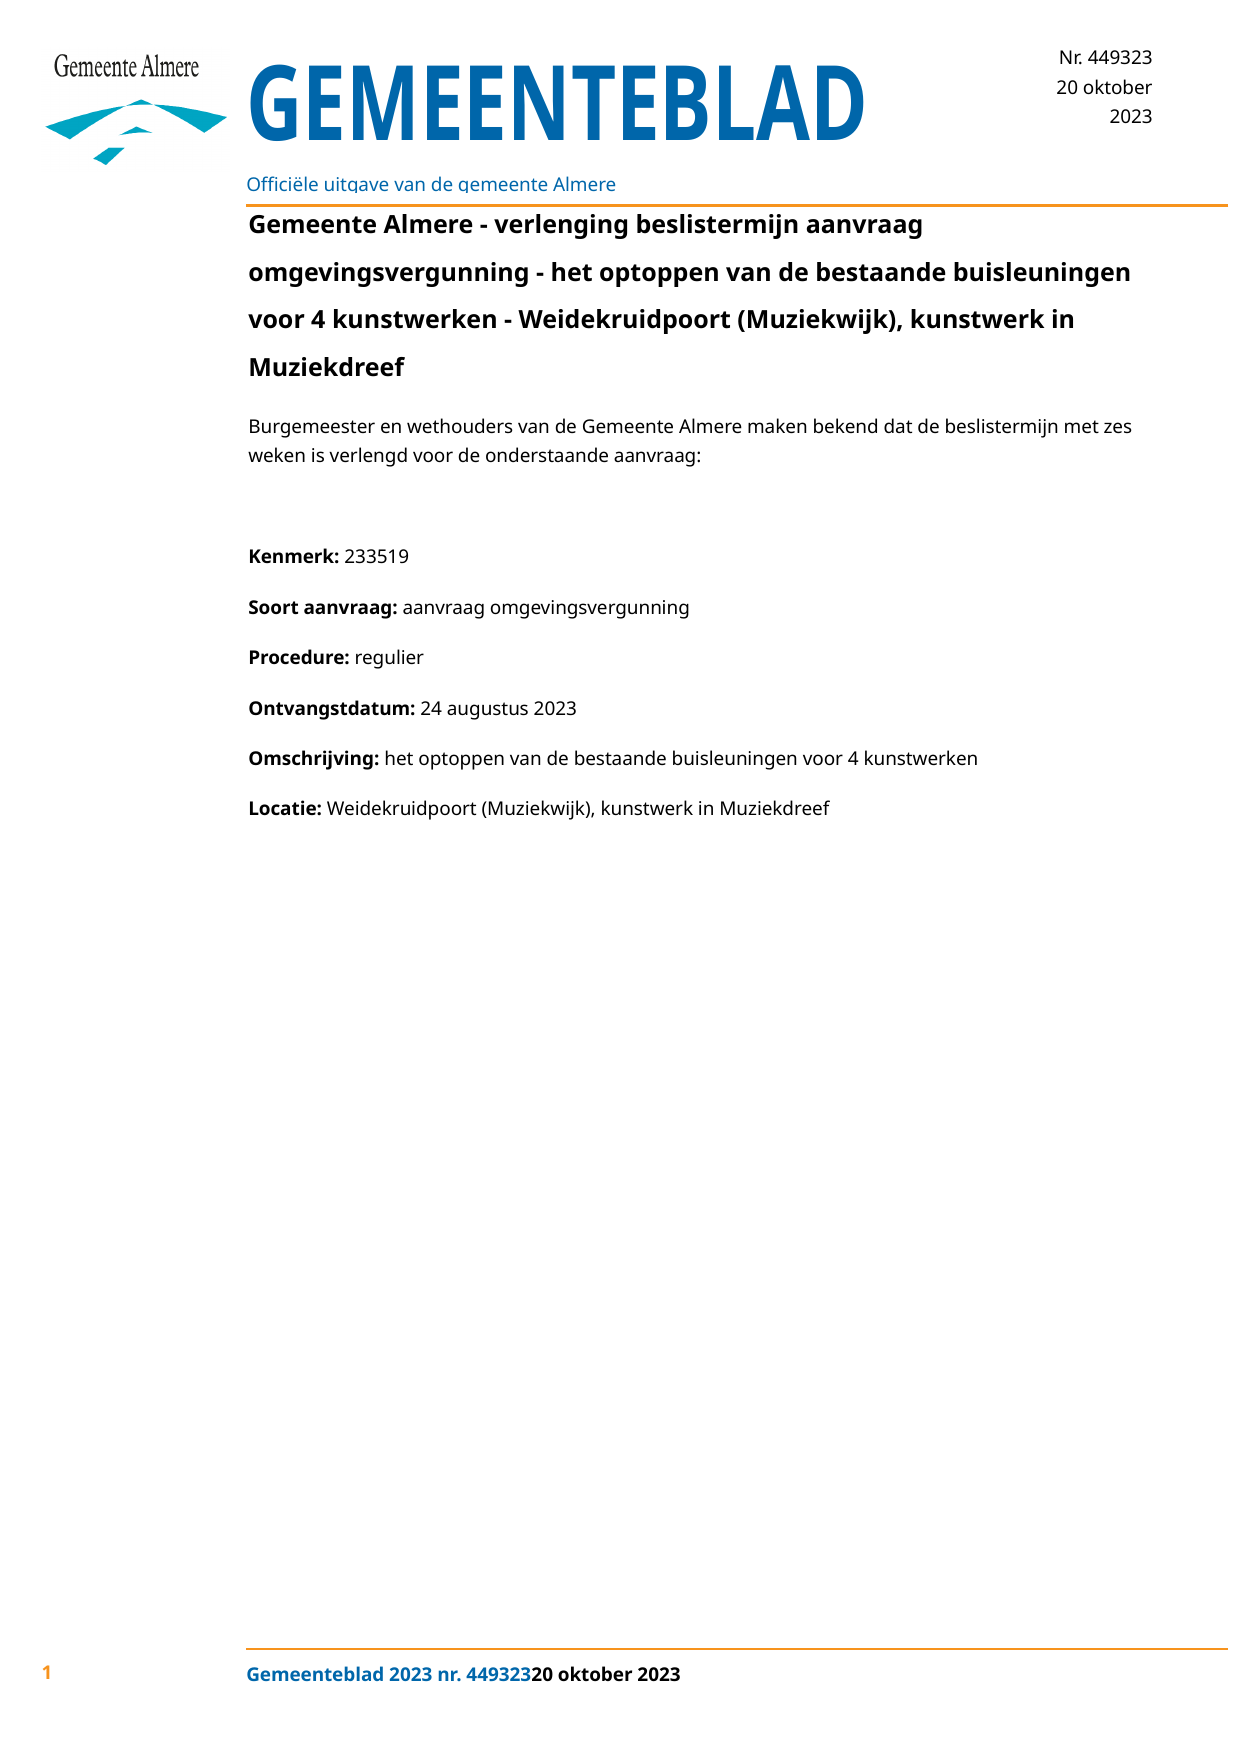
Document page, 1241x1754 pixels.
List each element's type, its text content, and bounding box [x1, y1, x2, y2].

picture [41, 47, 231, 172]
text Soort aanvraag: aanvraag omgevingsvergunning [248, 594, 1152, 620]
text Procedure: regulier [248, 644, 1152, 670]
text Burgemeester en wethouders van de Gemeente Almere maken bekend dat de beslistermijn met zes weken is verlengd voor de onderstaande aanvraag: [248, 413, 1152, 468]
text Locatie: Weidekruidpoort (Muziekwijk), kunstwerk in Muziekdreef [248, 796, 1152, 821]
text Kenmerk: 233519 [248, 543, 1152, 569]
text Ontvangstdatum: 24 augustus 2023 [248, 695, 1152, 721]
text Omschrijving: het optoppen van de bestaande buisleuningen voor 4 kunstwerken [248, 745, 1152, 771]
text Gemeente Almere - verlenging beslistermijn aanvraag omgevingsvergunning - het optoppen van de bestaande buisleuningen voor 4 kunstwerken - Weidekruidpoort (Muziekwijk), kunstwerk in Muziekdreef [248, 207, 1152, 384]
